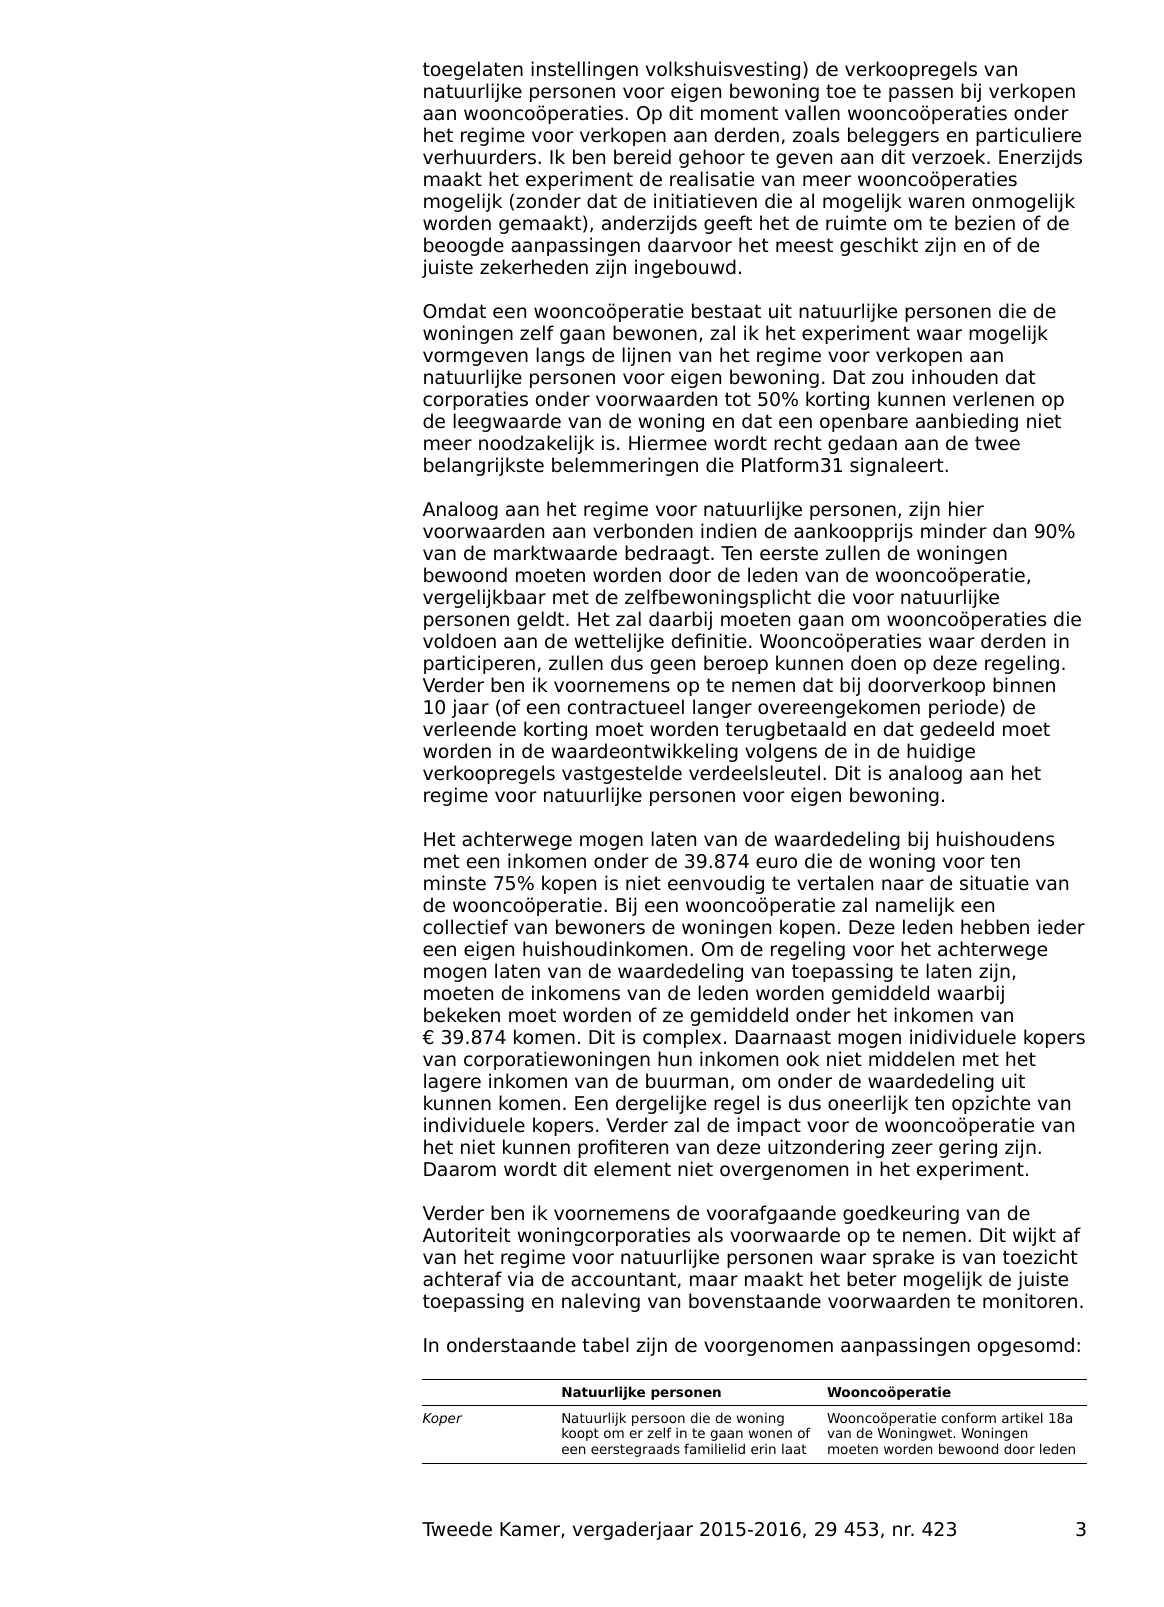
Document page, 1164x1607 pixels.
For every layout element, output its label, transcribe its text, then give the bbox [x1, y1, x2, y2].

text In onderstaande tabel zijn de voorgenomen aanpassingen opgesomd: [422, 1335, 1087, 1357]
text Omdat een wooncoöperatie bestaat uit natuurlijke personen die de woningen zelf gaan bewonen, zal ik het experiment waar mogelijk vormgeven langs de lijnen van het regime voor verkopen aan natuurlijke personen voor eigen bewoning. Dat zou inhouden dat corporaties onder voorwaarden tot 50% korting kunnen verlenen op de leegwaarde van de woning en dat een openbare aanbieding niet meer noodzakelijk is. Hiermee wordt recht gedaan aan de twee belangrijkste belemmeringen die Platform31 signaleert. [422, 301, 1087, 477]
table_cell Koper [422, 1406, 555, 1462]
table_header Natuurlijke personen [555, 1380, 821, 1405]
table_cell Natuurlijk persoon die de woning koopt om er zelf in te gaan wonen of een eerstegraads familielid erin laat [555, 1406, 821, 1462]
text toegelaten instellingen volkshuisvesting) de verkoopregels van natuurlijke personen voor eigen bewoning toe te passen bij verkopen aan wooncoöperaties. Op dit moment vallen wooncoöperaties onder het regime voor verkopen aan derden, zoals beleggers en particuliere verhuurders. Ik ben bereid gehoor te geven aan dit verzoek. Enerzijds maakt het experiment de realisatie van meer wooncoöperaties mogelijk (zonder dat de initiatieven die al mogelijk waren onmogelijk worden gemaakt), anderzijds geeft het de ruimte om te bezien of de beoogde aanpassingen daarvoor het meest geschikt zijn en of de juiste zekerheden zijn ingebouwd. [422, 59, 1087, 279]
table_cell Wooncoöperatie conform artikel 18a van de Woningwet. Woningen moeten worden bewoond door leden [821, 1406, 1087, 1462]
table_header Wooncoöperatie [821, 1380, 1087, 1405]
table_header [422, 1380, 555, 1405]
text Het achterwege mogen laten van de waardedeling bij huishoudens met een inkomen onder de 39.874 euro die de woning voor ten minste 75% kopen is niet eenvoudig te vertalen naar de situatie van de wooncoöperatie. Bij een wooncoöperatie zal namelijk een collectief van bewoners de woningen kopen. Deze leden hebben ieder een eigen huishoudinkomen. Om de regeling voor het achterwege mogen laten van de waardedeling van toepassing te laten zijn, moeten de inkomens van de leden worden gemiddeld waarbij bekeken moet worden of ze gemiddeld onder het inkomen van € 39.874 komen. Dit is complex. Daarnaast mogen inidividuele kopers van corporatiewoningen hun inkomen ook niet middelen met het lagere inkomen van de buurman, om onder de waardedeling uit kunnen komen. Een dergelijke regel is dus oneerlijk ten opzichte van individuele kopers. Verder zal de impact voor de wooncoöperatie van het niet kunnen profiteren van deze uitzondering zeer gering zijn. Daarom wordt dit element niet overgenomen in het experiment. [422, 829, 1087, 1181]
text Verder ben ik voornemens de voorafgaande goedkeuring van de Autoriteit woningcorporaties als voorwaarde op te nemen. Dit wijkt af van het regime voor natuurlijke personen waar sprake is van toezicht achteraf via de accountant, maar maakt het beter mogelijk de juiste toepassing en naleving van bovenstaande voorwaarden te monitoren. [422, 1203, 1087, 1313]
text Analoog aan het regime voor natuurlijke personen, zijn hier voorwaarden aan verbonden indien de aankoopprijs minder dan 90% van de marktwaarde bedraagt. Ten eerste zullen de woningen bewoond moeten worden door de leden van de wooncoöperatie, vergelijkbaar met de zelfbewoningsplicht die voor natuurlijke personen geldt. Het zal daarbij moeten gaan om wooncoöperaties die voldoen aan de wettelijke definitie. Wooncoöperaties waar derden in participeren, zullen dus geen beroep kunnen doen op deze regeling. Verder ben ik voornemens op te nemen dat bij doorverkoop binnen 10 jaar (of een contractueel langer overeengekomen periode) de verleende korting moet worden terugbetaald en dat gedeeld moet worden in de waardeontwikkeling volgens de in de huidige verkoopregels vastgestelde verdeelsleutel. Dit is analoog aan het regime voor natuurlijke personen voor eigen bewoning. [422, 499, 1087, 807]
